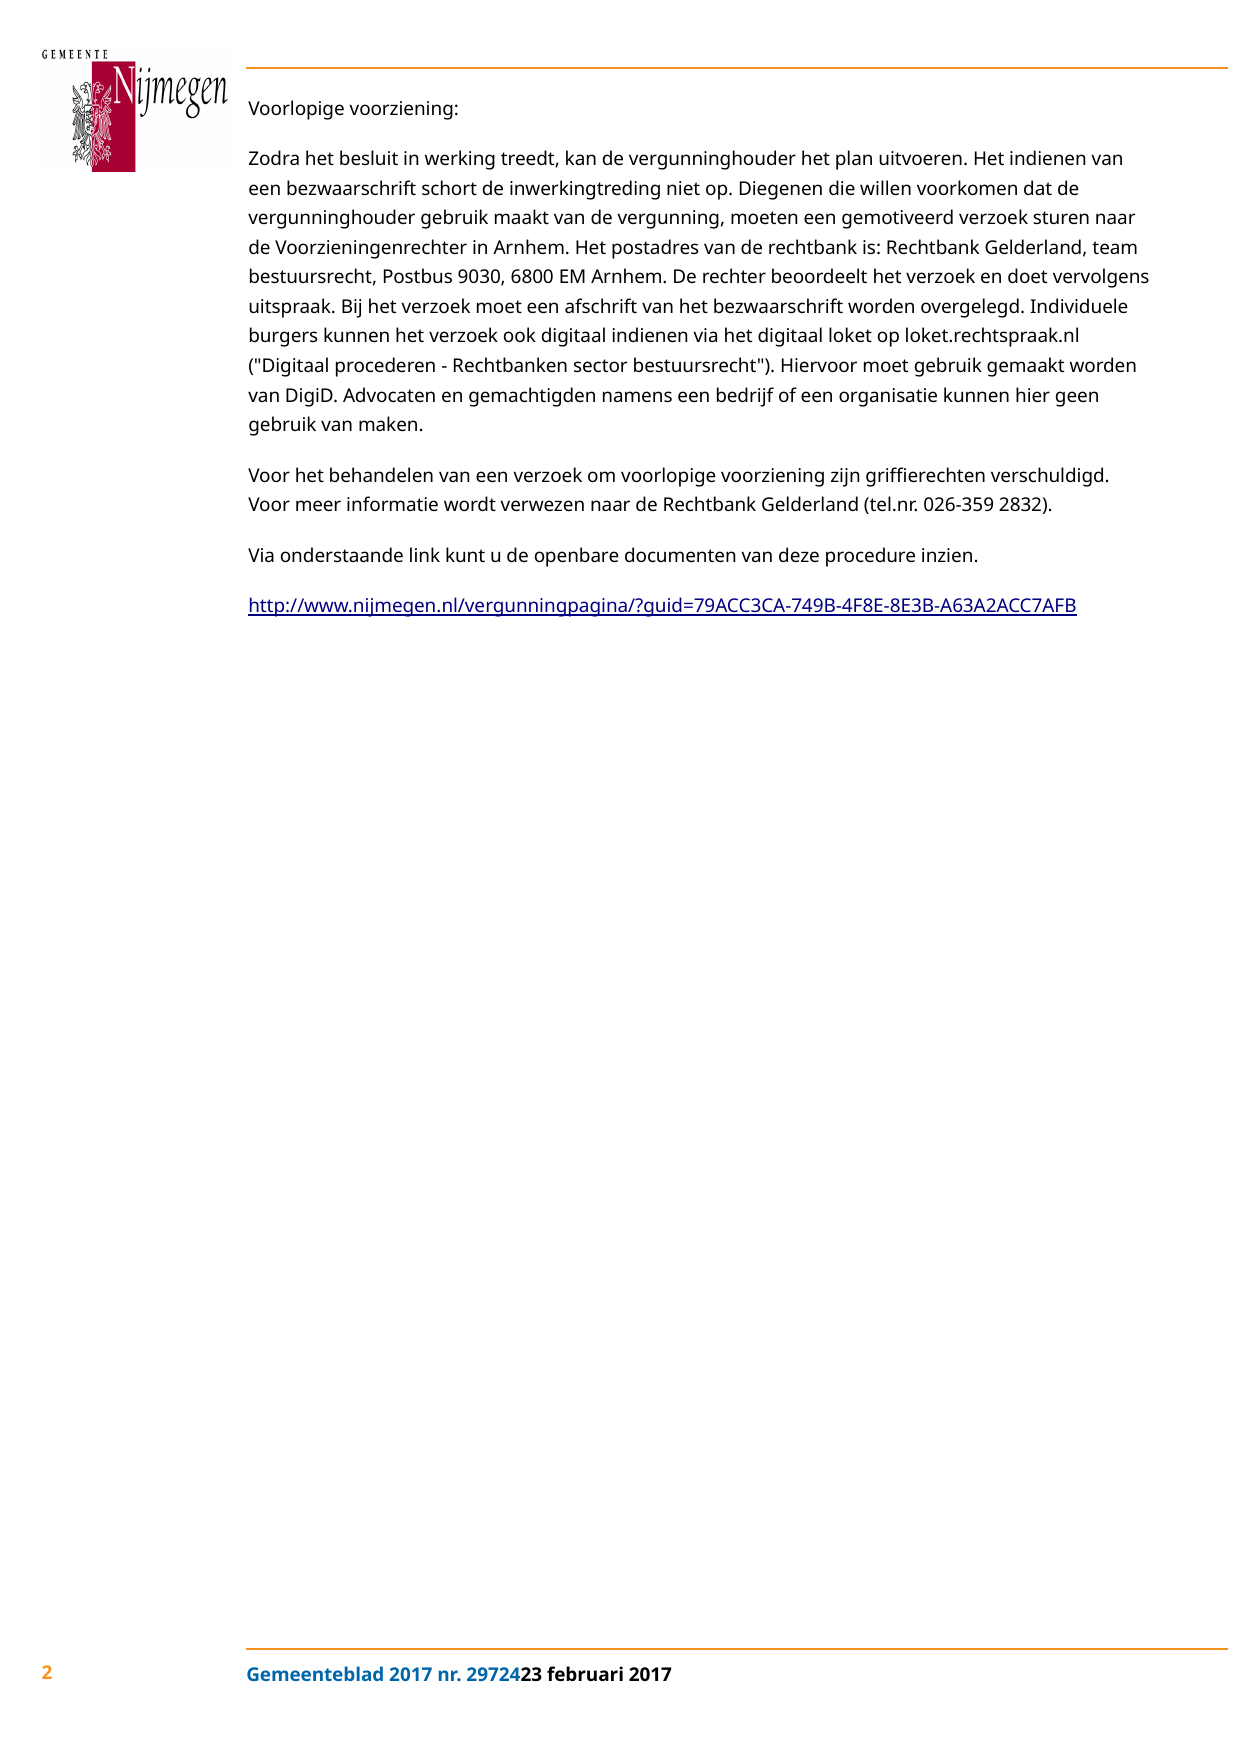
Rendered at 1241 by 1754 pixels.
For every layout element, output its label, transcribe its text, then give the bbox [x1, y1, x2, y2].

picture [41, 47, 231, 172]
text http://www.nijmegen.nl/vergunningpagina/?guid=79ACC3CA-749B-4F8E-8E3B-A63A2ACC7AFB [248, 592, 1152, 618]
text Zodra het besluit in werking treedt, kan de vergunninghouder het plan uitvoeren. Het indienen van een bezwaarschrift schort de inwerkingtreding niet op. Diegenen die willen voorkomen dat de vergunninghouder gebruik maakt van de vergunning, moeten een gemotiveerd verzoek sturen naar de Voorzieningenrechter in Arnhem. Het postadres van de rechtbank is: Rechtbank Gelderland, team bestuursrecht, Postbus 9030, 6800 EM Arnhem. De rechter beoordeelt het verzoek en doet vervolgens uitspraak. Bij het verzoek moet een afschrift van het bezwaarschrift worden overgelegd. Individuele burgers kunnen het verzoek ook digitaal indienen via het digitaal loket op loket.rechtspraak.nl ("Digitaal procederen - Rechtbanken sector bestuursrecht"). Hiervoor moet gebruik gemaakt worden van DigiD. Advocaten en gemachtigden namens een bedrijf of een organisatie kunnen hier geen gebruik van maken. [248, 145, 1152, 437]
text Voor het behandelen van een verzoek om voorlopige voorziening zijn griffierechten verschuldigd. Voor meer informatie wordt verwezen naar de Rechtbank Gelderland (tel.nr. 026-359 2832). [248, 462, 1152, 517]
text Voorlopige voorziening: [248, 95, 1152, 121]
text Via onderstaande link kunt u de openbare documenten van deze procedure inzien. [248, 542, 1152, 568]
